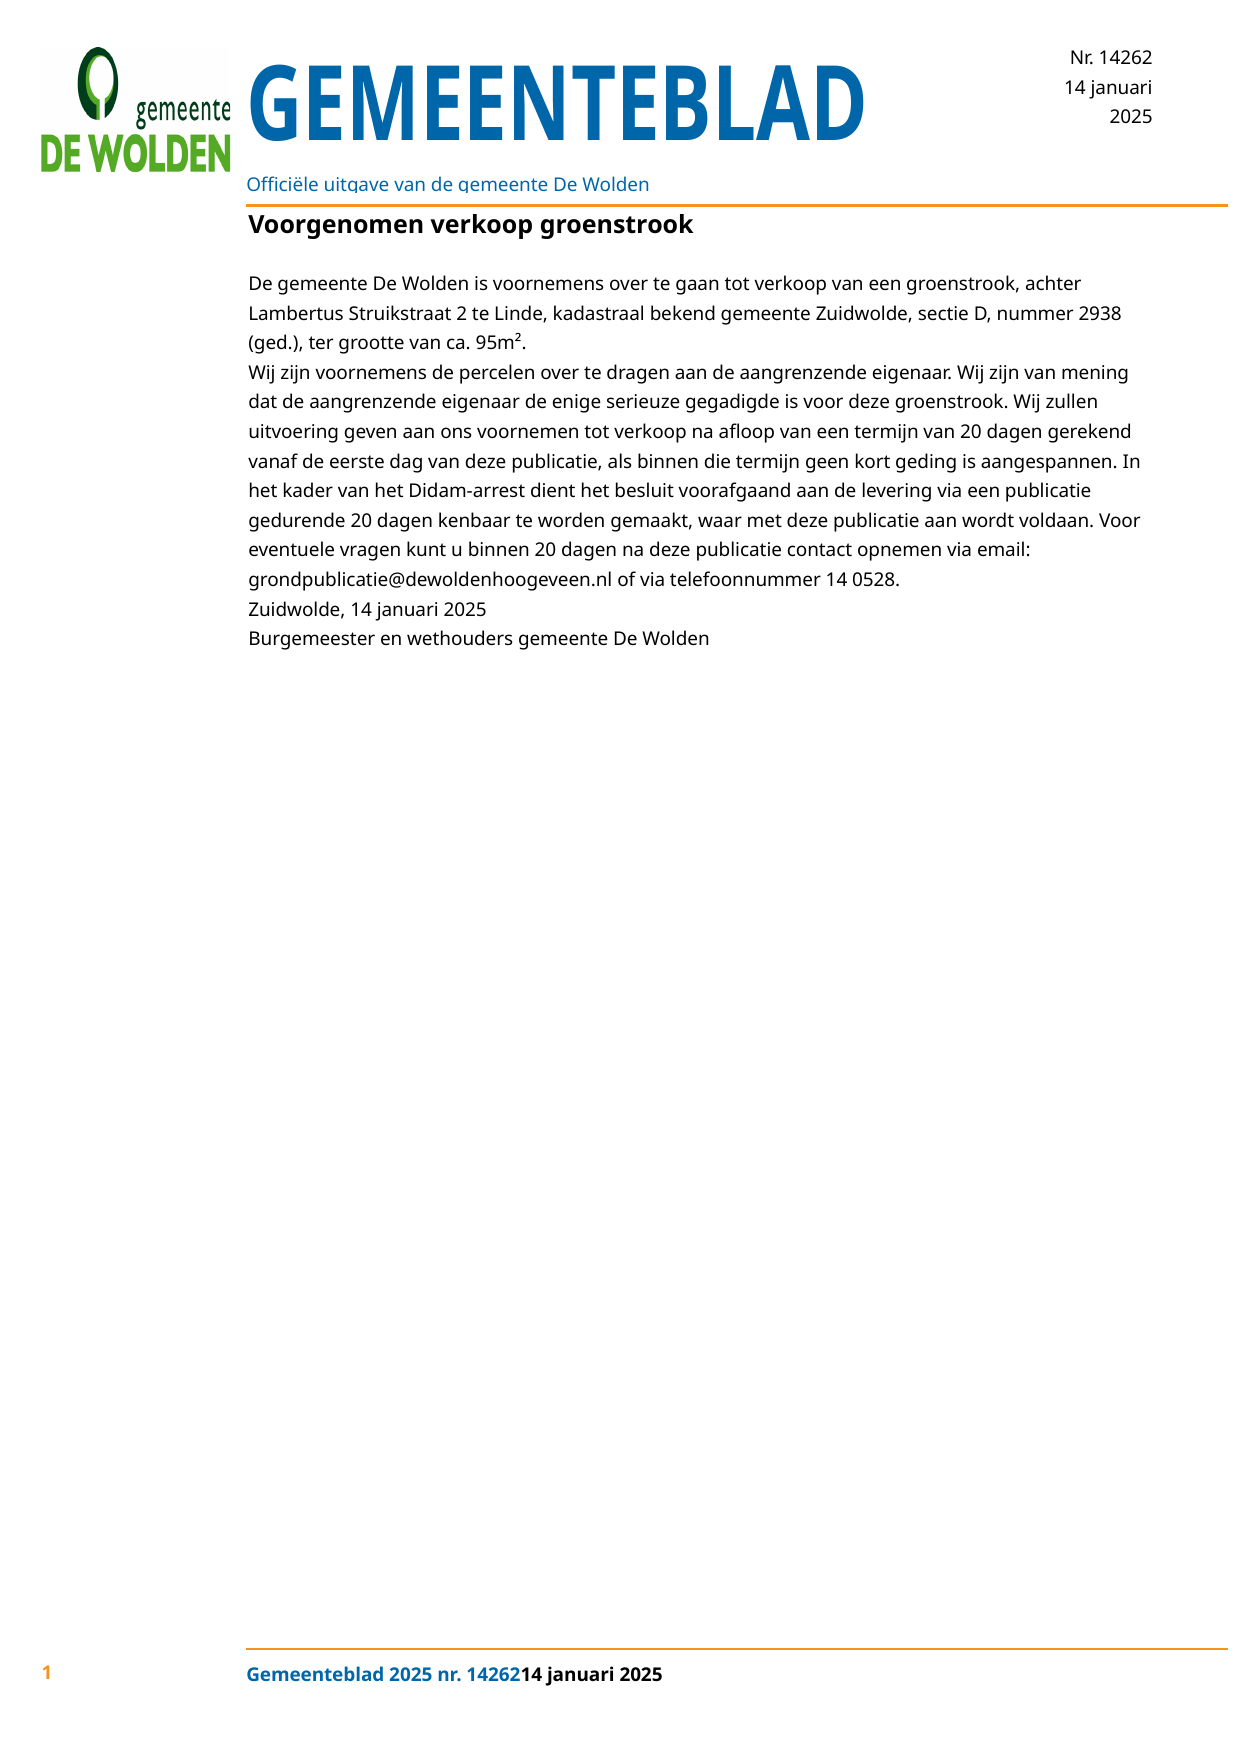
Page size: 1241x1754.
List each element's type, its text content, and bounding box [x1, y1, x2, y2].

picture [41, 47, 231, 172]
text Burgemeester en wethouders gemeente De Wolden [248, 625, 1152, 651]
text Voorgenomen verkoop groenstrook [248, 207, 1152, 241]
text Wij zijn voornemens de percelen over te dragen aan de aangrenzende eigenaar. Wij zijn van mening dat de aangrenzende eigenaar de enige serieuze gegadigde is voor deze groenstrook. Wij zullen uitvoering geven aan ons voornemen tot verkoop na afloop van een termijn van 20 dagen gerekend vanaf de eerste dag van deze publicatie, als binnen die termijn geen kort geding is aangespannen. In het kader van het Didam-arrest dient het besluit voorafgaand aan de levering via een publicatie gedurende 20 dagen kenbaar te worden gemaakt, waar met deze publicatie aan wordt voldaan. Voor eventuele vragen kunt u binnen 20 dagen na deze publicatie contact opnemen via email: grondpublicatie@dewoldenhoogeveen.nl of via telefoonnummer 14 0528. [248, 359, 1152, 592]
text Zuidwolde, 14 januari 2025 [248, 596, 1152, 621]
text De gemeente De Wolden is voornemens over te gaan tot verkoop van een groenstrook, achter Lambertus Struikstraat 2 te Linde, kadastraal bekend gemeente Zuidwolde, sectie D, nummer 2938 (ged.), ter grootte van ca. 95m². [248, 270, 1152, 355]
